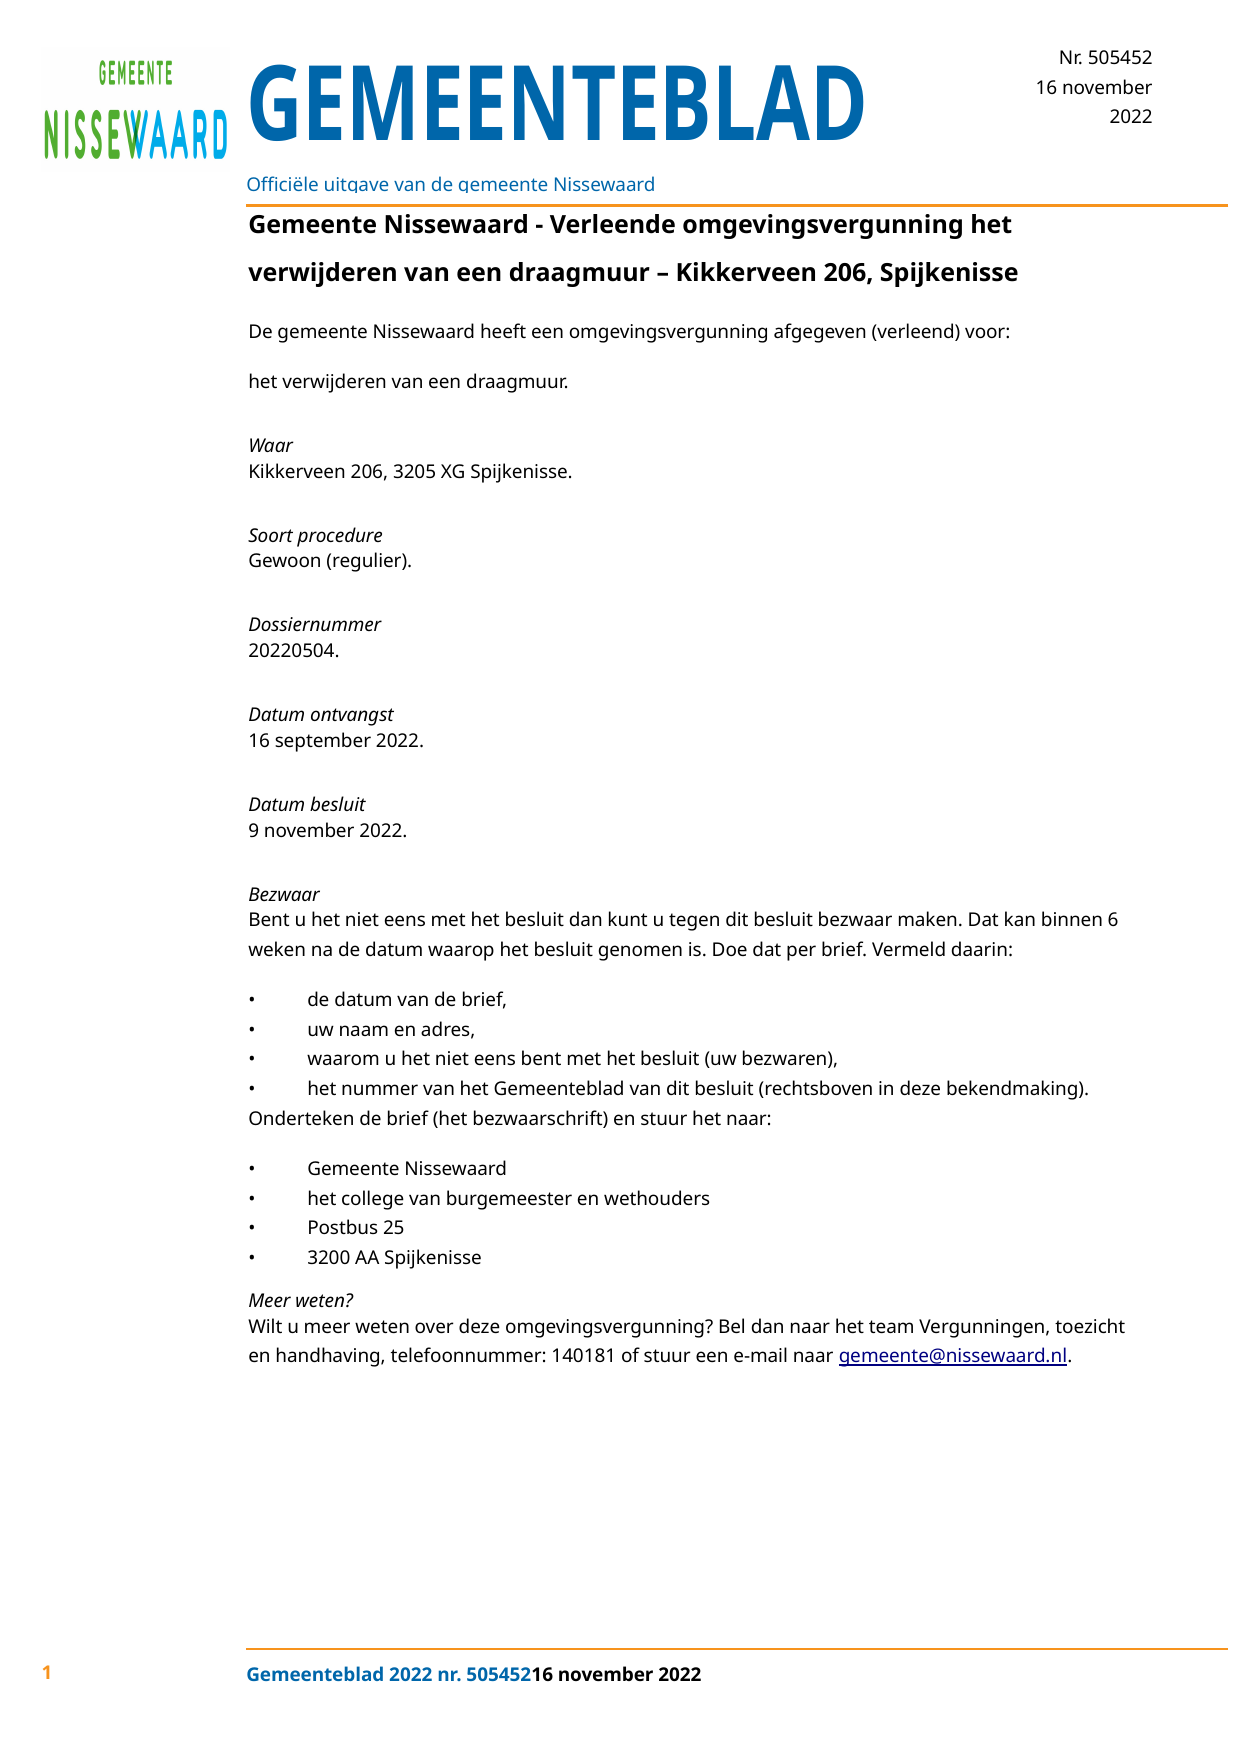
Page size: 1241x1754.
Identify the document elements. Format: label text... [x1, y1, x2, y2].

text Soort procedure [248, 522, 1152, 548]
text Wilt u meer weten over deze omgevingsvergunning? Bel dan naar het team Vergunningen, toezicht en handhaving, telefoonnummer: 140181 of stuur een e-mail naar gemeente@nissewaard.nl. [248, 1313, 1152, 1368]
text Meer weten? [248, 1287, 1152, 1313]
text De gemeente Nissewaard heeft een omgevingsvergunning afgegeven (verleend) voor: [248, 318, 1152, 344]
picture [41, 47, 231, 172]
text Gemeente Nissewaard - Verleende omgevingsvergunning het verwijderen van een draagmuur – Kikkerveen 206, Spijkenisse [248, 207, 1152, 288]
text Onderteken de brief (het bezwaarschrift) en stuur het naar: [248, 1105, 1152, 1131]
list het college van burgemeester en wethouders [248, 1185, 1152, 1211]
text Bezwaar [248, 881, 1152, 906]
text Dossiernummer [248, 612, 1152, 637]
list Postbus 25 [248, 1214, 1152, 1240]
text 16 september 2022. [248, 727, 1152, 753]
text Bent u het niet eens met het besluit dan kunt u tegen dit besluit bezwaar maken. Dat kan binnen 6 weken na de datum waarop het besluit genomen is. Doe dat per brief. Vermeld daarin: [248, 906, 1152, 962]
text het verwijderen van een draagmuur. [248, 368, 1152, 394]
list waarom u het niet eens bent met het besluit (uw bezwaren), [248, 1046, 1152, 1071]
text Datum besluit [248, 791, 1152, 817]
text Gewoon (regulier). [248, 548, 1152, 573]
text Datum ontvangst [248, 701, 1152, 727]
list het nummer van het Gemeenteblad van dit besluit (rechtsboven in deze bekendmaking). [248, 1075, 1152, 1101]
text 9 november 2022. [248, 817, 1152, 842]
text 20220504. [248, 637, 1152, 663]
list 3200 AA Spijkenisse [248, 1244, 1152, 1270]
list de datum van de brief, [248, 986, 1152, 1012]
text Kikkerveen 206, 3205 XG Spijkenisse. [248, 458, 1152, 484]
text Waar [248, 432, 1152, 458]
list Gemeente Nissewaard [248, 1155, 1152, 1181]
list uw naam en adres, [248, 1016, 1152, 1042]
